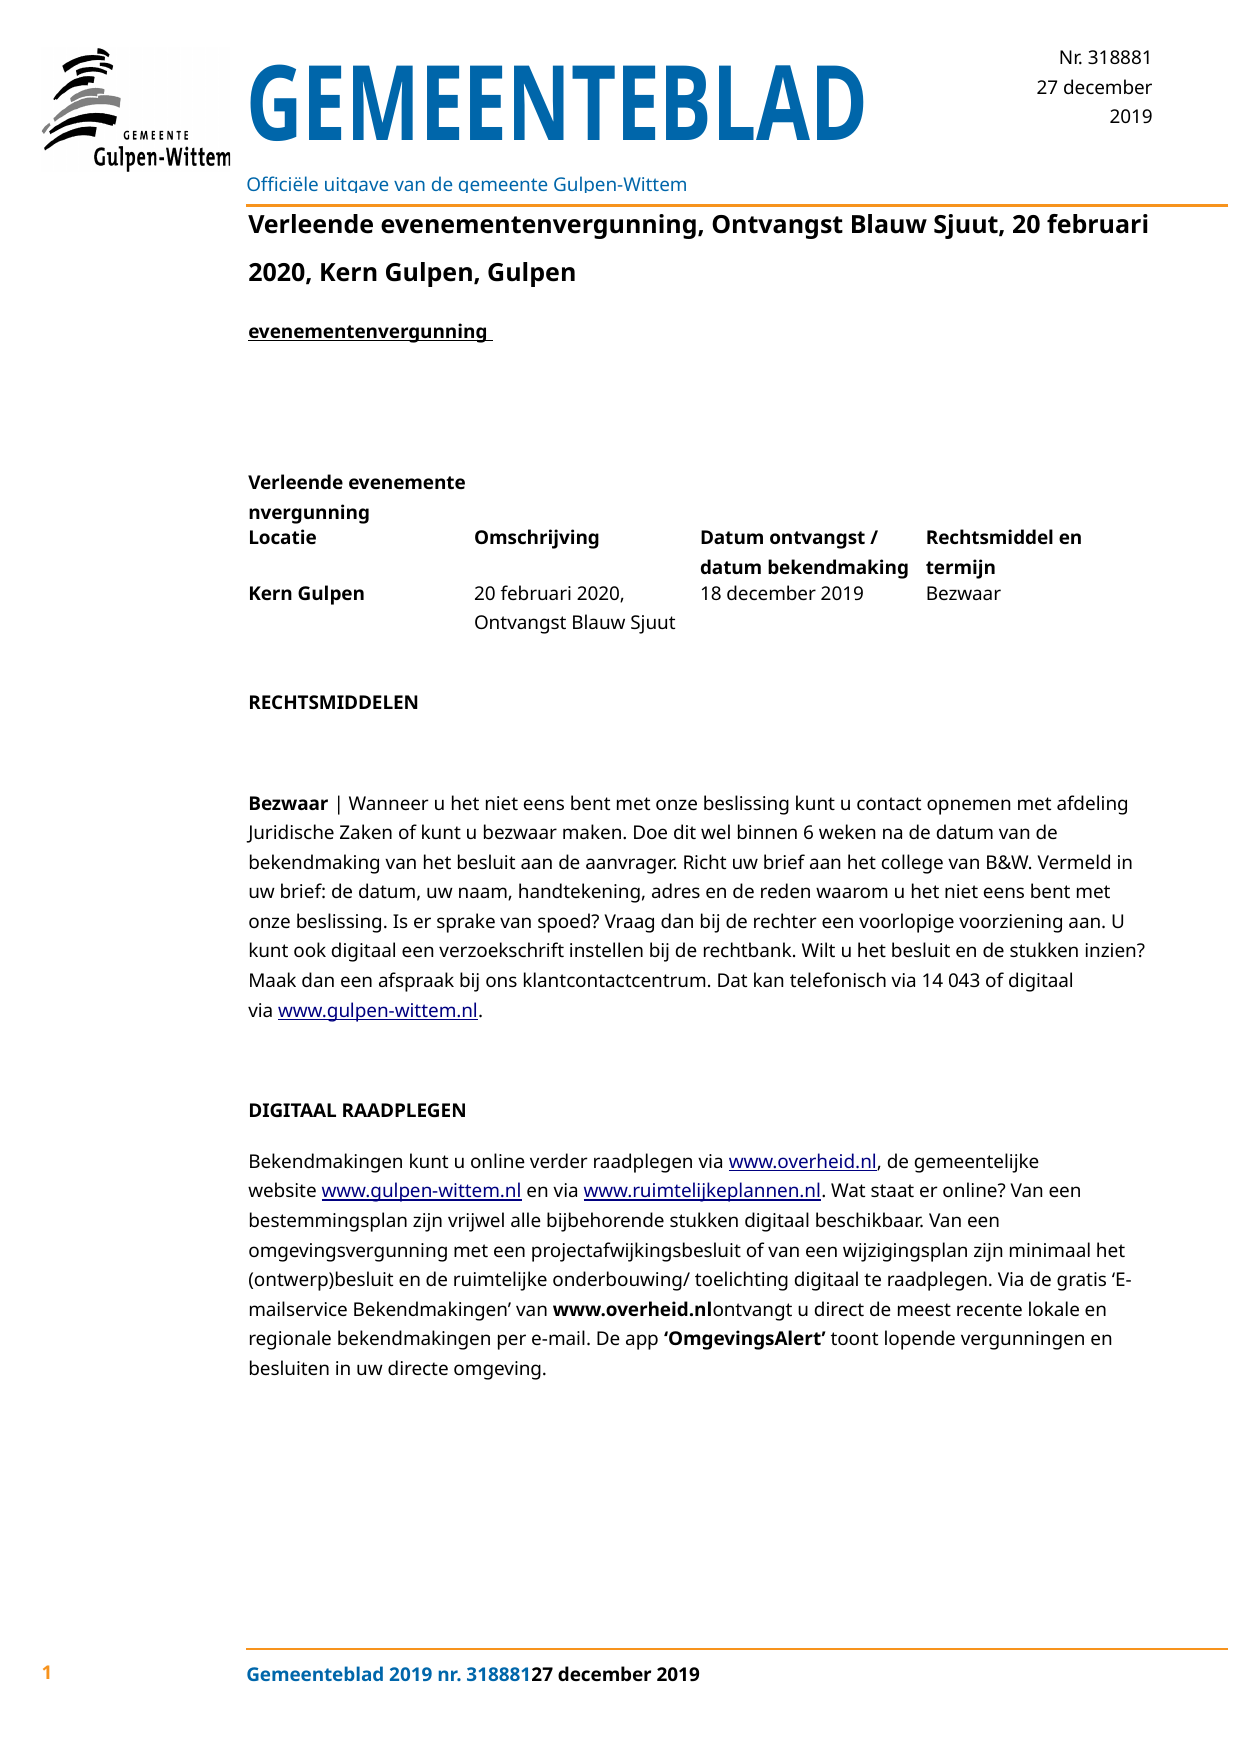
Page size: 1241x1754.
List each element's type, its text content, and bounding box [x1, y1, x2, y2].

table_cell 18 december 2019 [700, 580, 926, 635]
table_cell Rechtsmiddel en termijn [926, 525, 1152, 580]
table_header [700, 469, 926, 524]
table_header [474, 469, 700, 524]
table_cell Locatie [248, 525, 474, 580]
table_header Verleende evenementenvergunning [248, 469, 474, 524]
text Bezwaar | Wanneer u het niet eens bent met onze beslissing kunt u contact opnemen met afdeling Juridische Zaken of kunt u bezwaar maken. Doe dit wel binnen 6 weken na de datum van de bekendmaking van het besluit aan de aanvrager. Richt uw brief aan het college van B&W. Vermeld in uw brief: de datum, uw naam, handtekening, adres en de reden waarom u het niet eens bent met onze beslissing. Is er sprake van spoed? Vraag dan bij de rechter een voorlopige voorziening aan. U kunt ook digitaal een verzoekschrift instellen bij de rechtbank. Wilt u het besluit en de stukken inzien? Maak dan een afspraak bij ons klantcontactcentrum. Dat kan telefonisch via 14 043 of digitaal via www.gulpen-wittem.nl. [248, 790, 1152, 1022]
table_cell Kern Gulpen [248, 580, 474, 635]
text Verleende evenementenvergunning, Ontvangst Blauw Sjuut, 20 februari 2020, Kern Gulpen, Gulpen [248, 207, 1152, 288]
table_header [926, 469, 1152, 524]
table_cell Omschrijving [474, 525, 700, 580]
text DIGITAAL RAADPLEGEN [248, 1098, 1152, 1123]
text evenementenvergunning [248, 318, 1152, 344]
table_cell 20 februari 2020, Ontvangst Blauw Sjuut [474, 580, 700, 635]
text Bekendmakingen kunt u online verder raadplegen via www.overheid.nl, de gemeentelijke website www.gulpen-wittem.nl en via www.ruimtelijkeplannen.nl. Wat staat er online? Van een bestemmingsplan zijn vrijwel alle bijbehorende stukken digitaal beschikbaar. Van een omgevingsvergunning met een projectafwijkingsbesluit of van een wijzigingsplan zijn minimaal het (ontwerp)besluit en de ruimtelijke onderbouwing/ toelichting digitaal te raadplegen. Via de gratis ‘E-mailservice Bekendmakingen’ van www.overheid.nlontvangt u direct de meest recente lokale en regionale bekendmakingen per e-mail. De app ‘OmgevingsAlert’ toont lopende vergunningen en besluiten in uw directe omgeving. [248, 1148, 1152, 1381]
text RECHTSMIDDELEN [248, 689, 1152, 714]
picture [41, 47, 231, 172]
table_cell Bezwaar [926, 580, 1152, 635]
table_cell Datum ontvangst / datum bekendmaking [700, 525, 926, 580]
